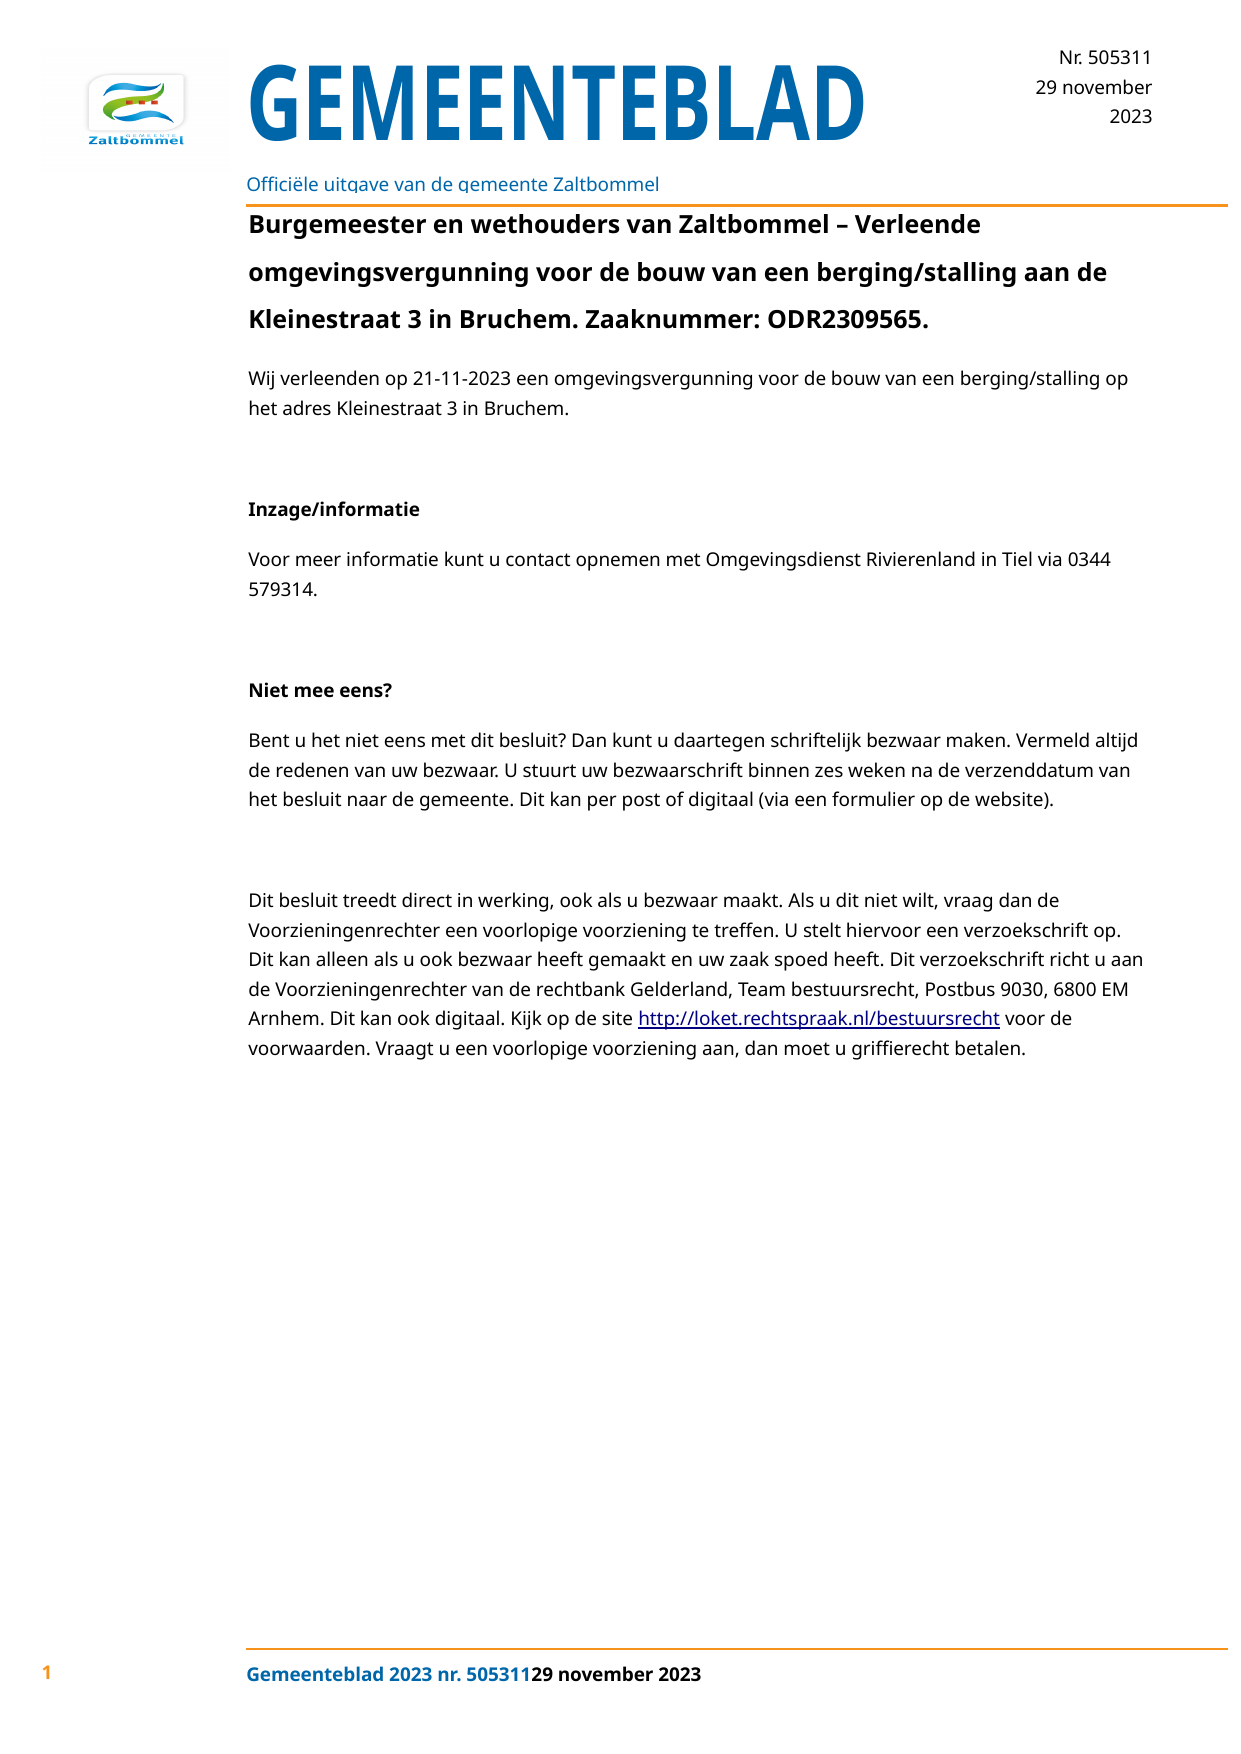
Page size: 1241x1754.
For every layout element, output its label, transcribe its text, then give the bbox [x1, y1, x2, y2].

text Voor meer informatie kunt u contact opnemen met Omgevingsdienst Rivierenland in Tiel via 0344 579314. [248, 546, 1152, 602]
text Burgemeester en wethouders van Zaltbommel – Verleende omgevingsvergunning voor de bouw van een berging/stalling aan de Kleinestraat 3 in Bruchem. Zaaknummer: ODR2309565. [248, 207, 1152, 336]
text Niet mee eens? [248, 677, 1152, 702]
text Inzage/informatie [248, 496, 1152, 522]
text Dit besluit treedt direct in werking, ook als u bezwaar maakt. Als u dit niet wilt, vraag dan de Voorzieningenrechter een voorlopige voorziening te treffen. U stelt hiervoor een verzoekschrift op. Dit kan alleen als u ook bezwaar heeft gemaakt en uw zaak spoed heeft. Dit verzoekschrift richt u aan de Voorzieningenrechter van de rechtbank Gelderland, Team bestuursrecht, Postbus 9030, 6800 EM Arnhem. Dit kan ook digitaal. Kijk op de site http://loket.rechtspraak.nl/bestuursrecht voor de voorwaarden. Vraagt u een voorlopige voorziening aan, dan moet u griffierecht betalen. [248, 887, 1152, 1061]
text Wij verleenden op 21-11-2023 een omgevingsvergunning voor de bouw van een berging/stalling op het adres Kleinestraat 3 in Bruchem. [248, 366, 1152, 421]
picture [41, 47, 231, 172]
text Bent u het niet eens met dit besluit? Dan kunt u daartegen schriftelijk bezwaar maken. Vermeld altijd de redenen van uw bezwaar. U stuurt uw bezwaarschrift binnen zes weken na de verzenddatum van het besluit naar de gemeente. Dit kan per post of digitaal (via een formulier op de website). [248, 727, 1152, 812]
